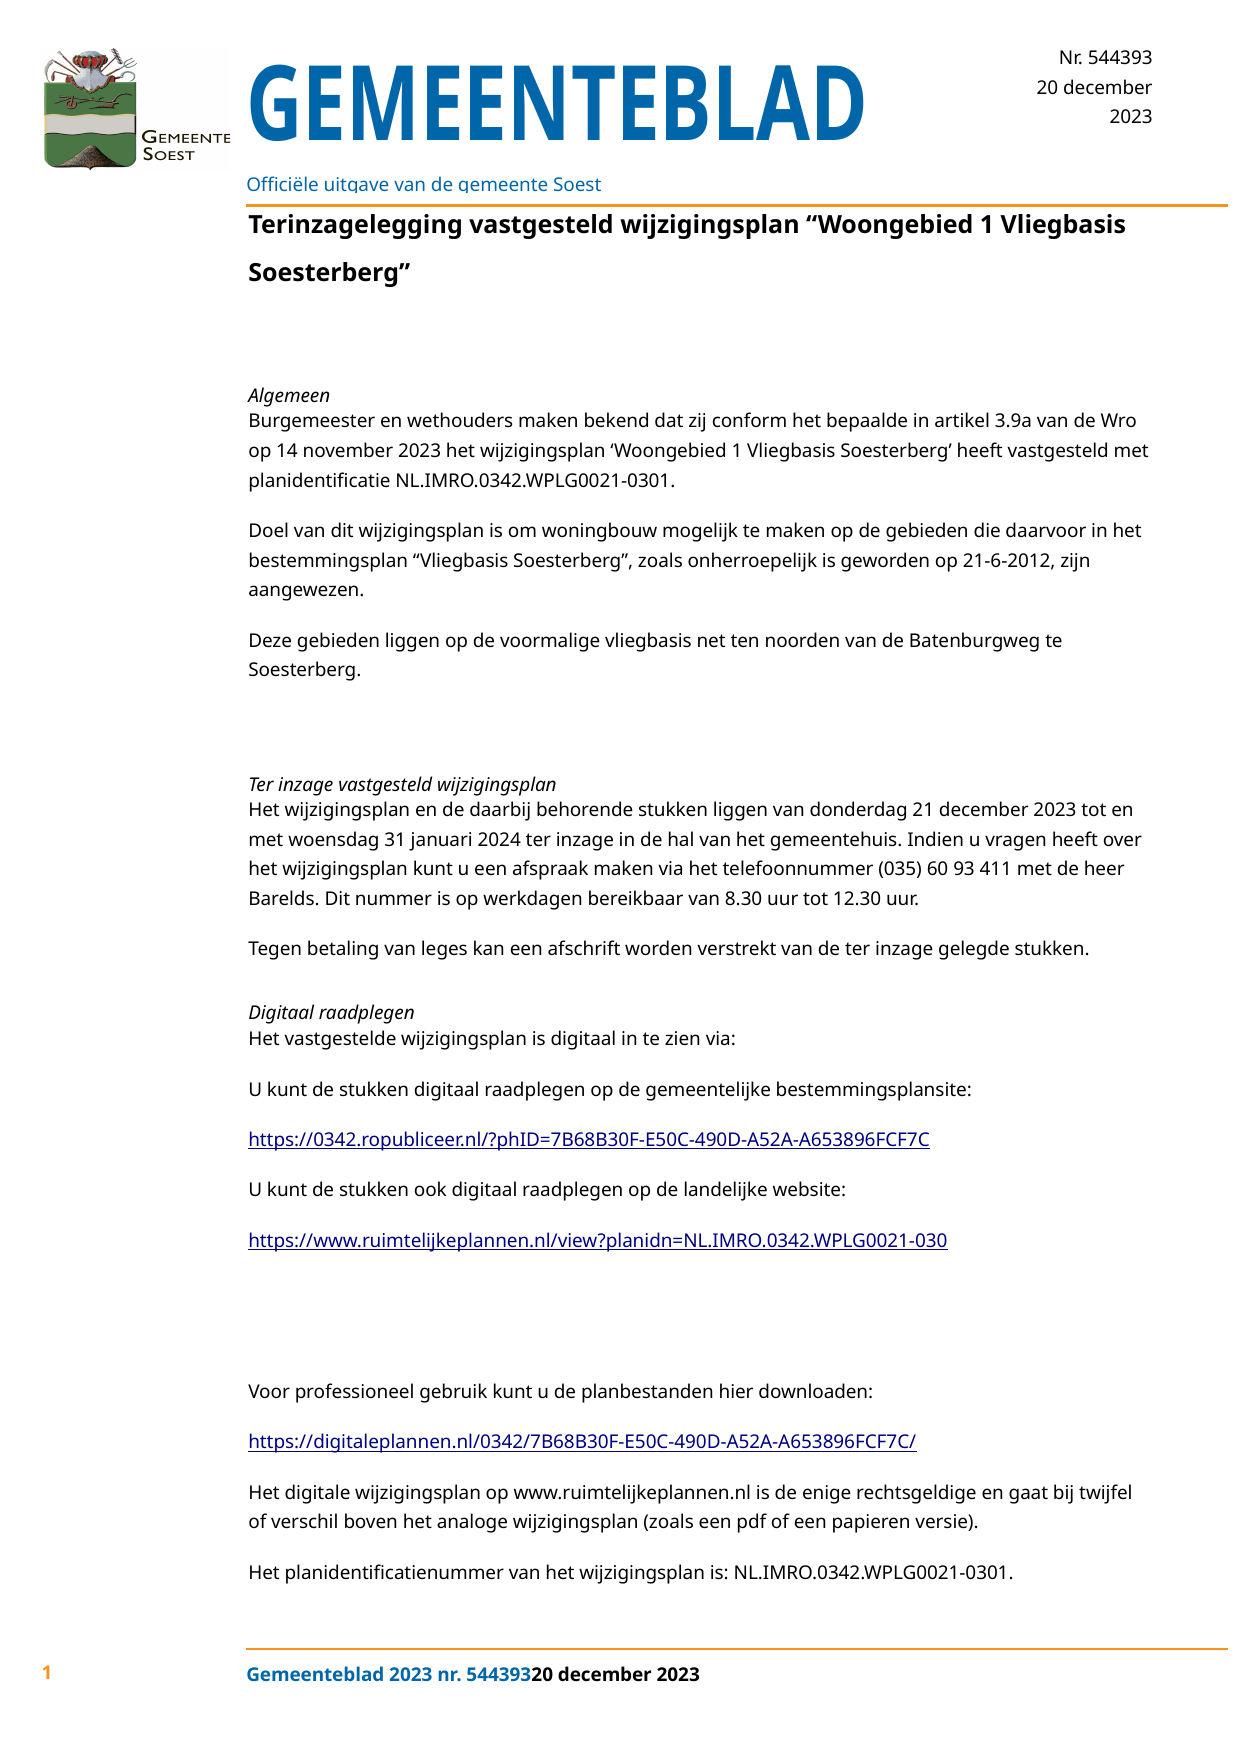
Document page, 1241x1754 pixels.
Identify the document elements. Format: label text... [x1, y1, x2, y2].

text U kunt de stukken digitaal raadplegen op de gemeentelijke bestemmingsplansite: [248, 1076, 1152, 1101]
text Ter inzage vastgesteld wijzigingsplan [248, 771, 1152, 796]
text https://0342.ropubliceer.nl/?phID=7B68B30F-E50C-490D-A52A-A653896FCF7C [248, 1126, 1152, 1152]
text Het wijzigingsplan en de daarbij behorende stukken liggen van donderdag 21 december 2023 tot en met woensdag 31 januari 2024 ter inzage in de hal van het gemeentehuis. Indien u vragen heeft over het wijzigingsplan kunt u een afspraak maken via het telefoonnummer (035) 60 93 411 met de heer Barelds. Dit nummer is op werkdagen bereikbaar van 8.30 uur tot 12.30 uur. [248, 796, 1152, 911]
text Burgemeester en wethouders maken bekend dat zij conform het bepaalde in artikel 3.9a van de Wro op 14 november 2023 het wijzigingsplan ‘Woongebied 1 Vliegbasis Soesterberg’ heeft vastgesteld met planidentificatie NL.IMRO.0342.WPLG0021-0301. [248, 408, 1152, 492]
text Terinzagelegging vastgesteld wijzigingsplan “Woongebied 1 Vliegbasis Soesterberg” [248, 207, 1152, 288]
text Het vastgestelde wijzigingsplan is digitaal in te zien via: [248, 1025, 1152, 1051]
text Tegen betaling van leges kan een afschrift worden verstrekt van de ter inzage gelegde stukken. [248, 936, 1152, 961]
text U kunt de stukken ook digitaal raadplegen op de landelijke website: [248, 1177, 1152, 1202]
text Het planidentificatienummer van het wijzigingsplan is: NL.IMRO.0342.WPLG0021-0301. [248, 1559, 1152, 1585]
text Algemeen [248, 382, 1152, 408]
text Voor professioneel gebruik kunt u de planbestanden hier downloaden: [248, 1378, 1152, 1404]
text Doel van dit wijzigingsplan is om woningbouw mogelijk te maken op de gebieden die daarvoor in het bestemmingsplan “Vliegbasis Soesterberg”, zoals onherroepelijk is geworden op 21-6-2012, zijn aangewezen. [248, 517, 1152, 602]
text Digitaal raadplegen [248, 999, 1152, 1025]
text https://digitaleplannen.nl/0342/7B68B30F-E50C-490D-A52A-A653896FCF7C/ [248, 1429, 1152, 1454]
text Het digitale wijzigingsplan op www.ruimtelijkeplannen.nl is de enige rechtsgeldige en gaat bij twijfel of verschil boven het analoge wijzigingsplan (zoals een pdf of een papieren versie). [248, 1479, 1152, 1534]
text Deze gebieden liggen op de voormalige vliegbasis net ten noorden van de Batenburgweg te Soesterberg. [248, 627, 1152, 682]
text https://www.ruimtelijkeplannen.nl/view?planidn=NL.IMRO.0342.WPLG0021-030 [248, 1227, 1152, 1253]
picture [41, 47, 231, 172]
